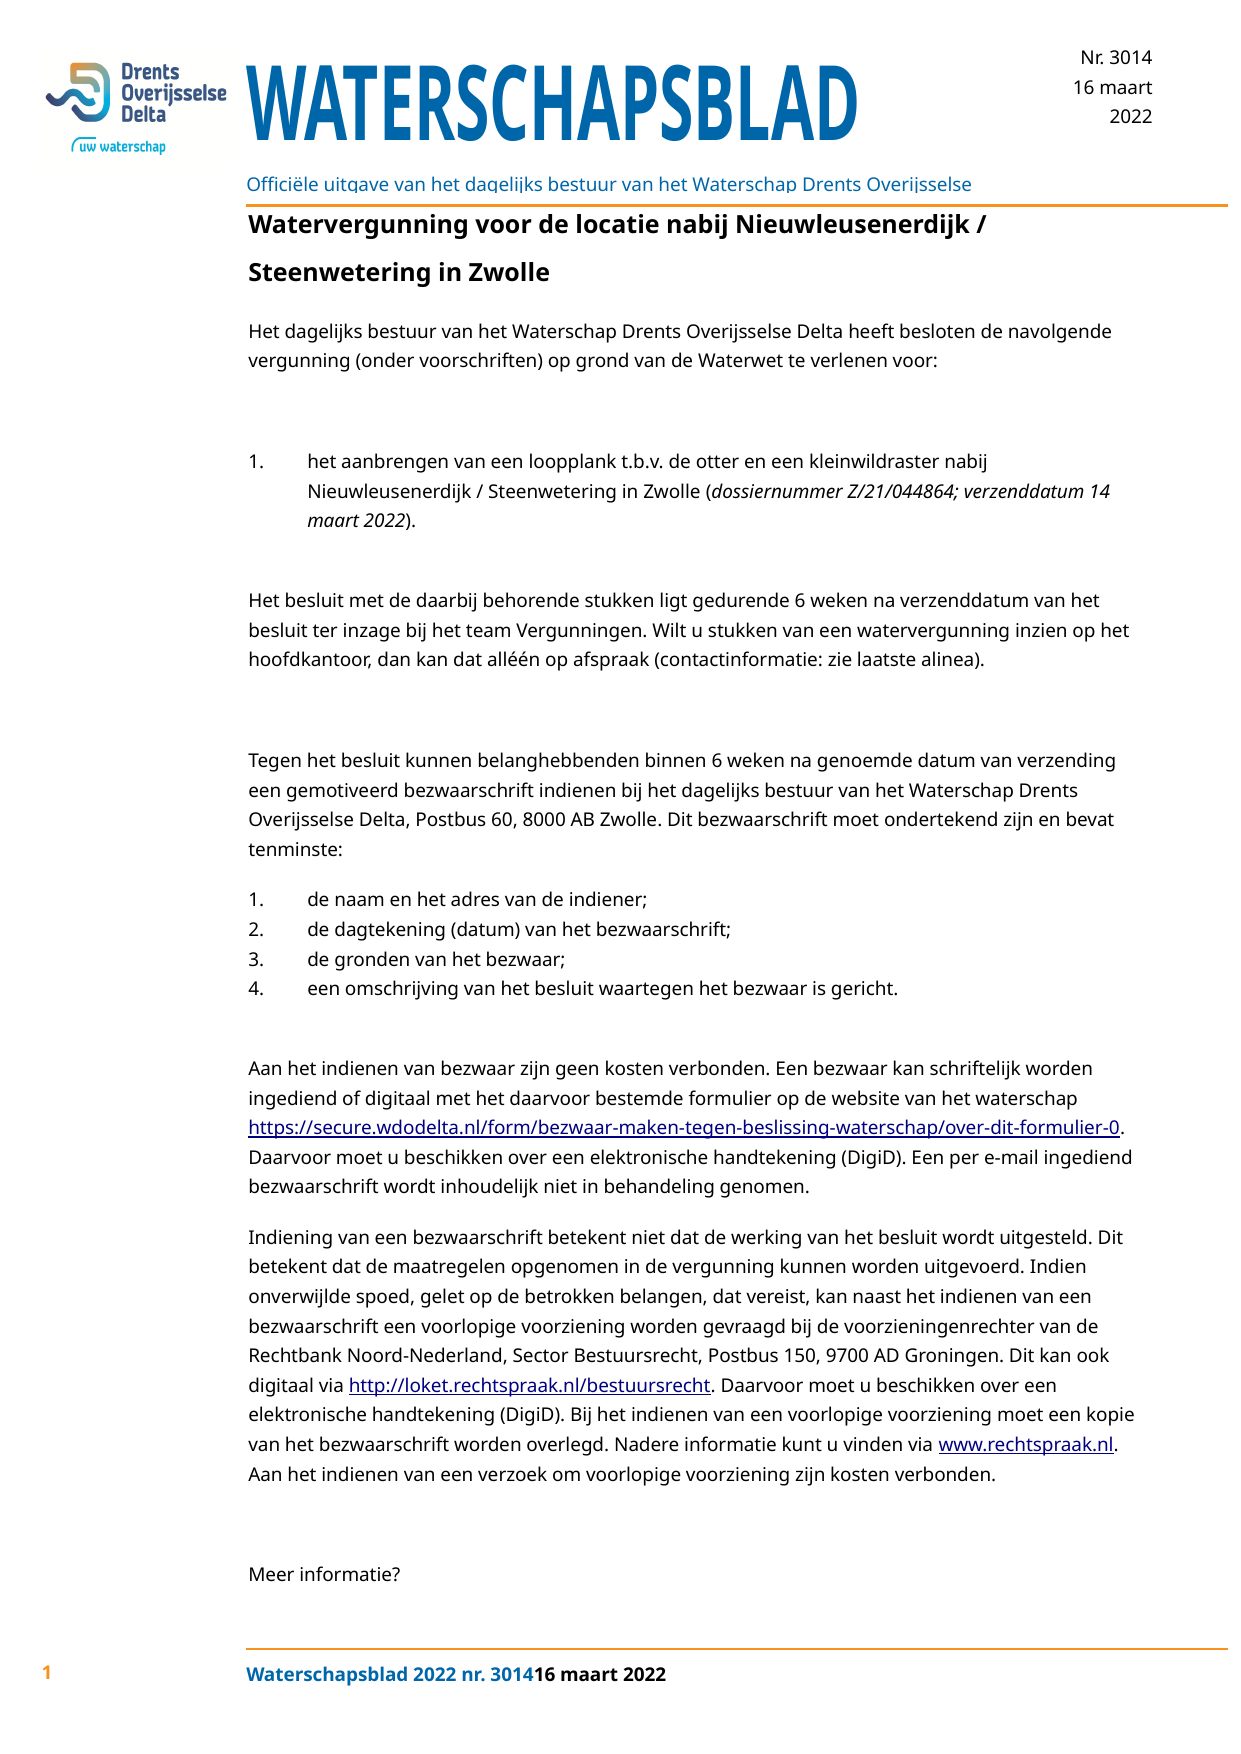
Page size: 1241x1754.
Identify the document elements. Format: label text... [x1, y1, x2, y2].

text Tegen het besluit kunnen belanghebbenden binnen 6 weken na genoemde datum van verzending een gemotiveerd bezwaarschrift indienen bij het dagelijks bestuur van het Waterschap Drents Overijsselse Delta, Postbus 60, 8000 AB Zwolle. Dit bezwaarschrift moet ondertekend zijn en bevat tenminste: [248, 747, 1152, 862]
text Het dagelijks bestuur van het Waterschap Drents Overijsselse Delta heeft besloten de navolgende vergunning (onder voorschriften) op grond van de Waterwet te verlenen voor: [248, 318, 1152, 373]
picture [41, 47, 231, 172]
list de gronden van het bezwaar; [248, 946, 1152, 972]
text Watervergunning voor de locatie nabij Nieuwleusenerdijk / Steenwetering in Zwolle [248, 207, 1152, 288]
list de naam en het adres van de indiener; [248, 887, 1152, 912]
text Indiening van een bezwaarschrift betekent niet dat de werking van het besluit wordt uitgesteld. Dit betekent dat de maatregelen opgenomen in de vergunning kunnen worden uitgevoerd. Indien onverwijlde spoed, gelet op de betrokken belangen, dat vereist, kan naast het indienen van een bezwaarschrift een voorlopige voorziening worden gevraagd bij de voorzieningenrechter van de Rechtbank Noord-Nederland, Sector Bestuursrecht, Postbus 150, 9700 AD Groningen. Dit kan ook digitaal via http://loket.rechtspraak.nl/bestuursrecht. Daarvoor moet u beschikken over een elektronische handtekening (DigiD). Bij het indienen van een voorlopige voorziening moet een kopie van het bezwaarschrift worden overlegd. Nadere informatie kunt u vinden via www.rechtspraak.nl. Aan het indienen van een verzoek om voorlopige voorziening zijn kosten verbonden. [248, 1224, 1152, 1487]
text Aan het indienen van bezwaar zijn geen kosten verbonden. Een bezwaar kan schriftelijk worden ingediend of digitaal met het daarvoor bestemde formulier op de website van het waterschap https://secure.wdodelta.nl/form/bezwaar-maken-tegen-beslissing-waterschap/over-dit-formulier-0. Daarvoor moet u beschikken over een elektronische handtekening (DigiD). Een per e-mail ingediend bezwaarschrift wordt inhoudelijk niet in behandeling genomen. [248, 1055, 1152, 1199]
list het aanbrengen van een loopplank t.b.v. de otter en een kleinwildraster nabij Nieuwleusenerdijk / Steenwetering in Zwolle (dossiernummer Z/21/044864; verzenddatum 14 maart 2022). [248, 448, 1152, 533]
text Het besluit met de daarbij behorende stukken ligt gedurende 6 weken na verzenddatum van het besluit ter inzage bij het team Vergunningen. Wilt u stukken van een watervergunning inzien op het hoofdkantoor, dan kan dat alléén op afspraak (contactinformatie: zie laatste alinea). [248, 587, 1152, 672]
list de dagtekening (datum) van het bezwaarschrift; [248, 916, 1152, 942]
list een omschrijving van het besluit waartegen het bezwaar is gericht. [248, 975, 1152, 1001]
text Meer informatie? [248, 1562, 1152, 1587]
